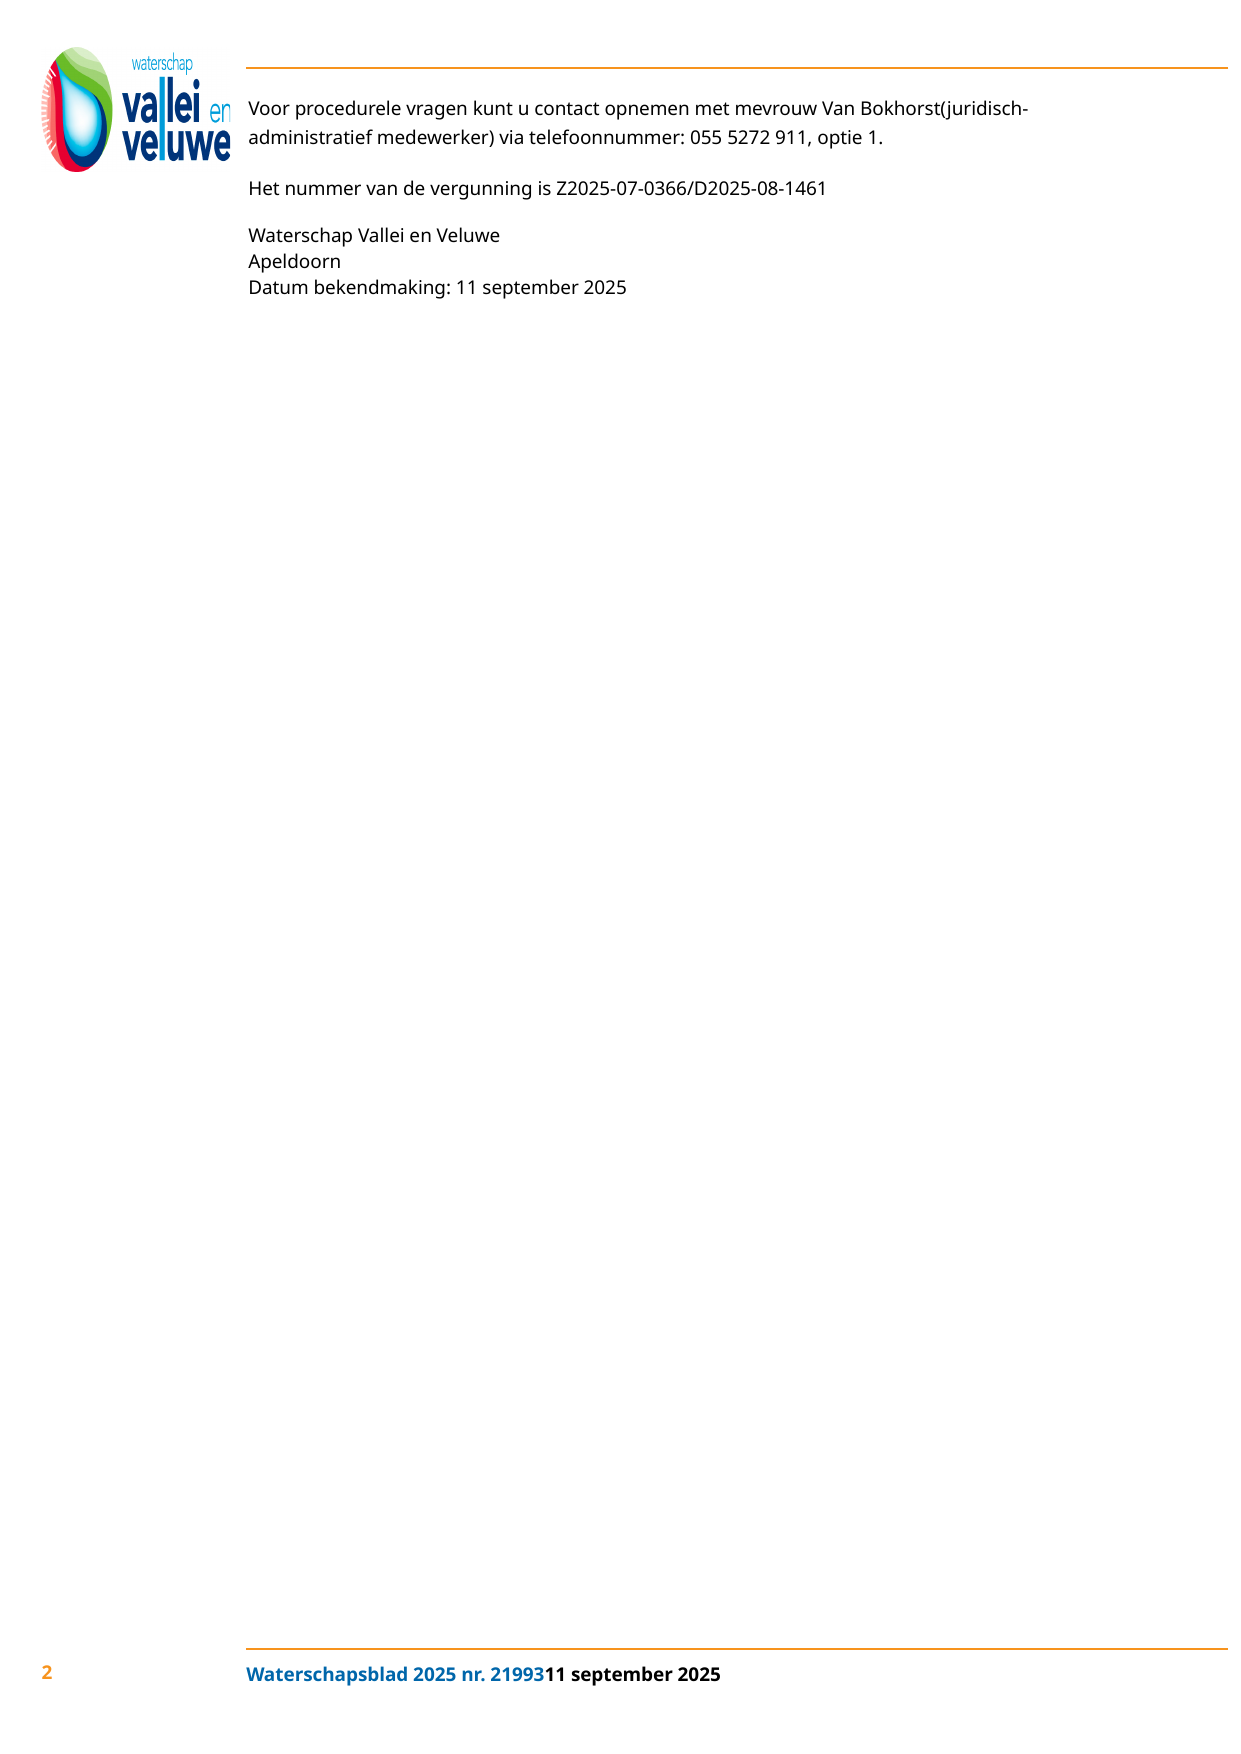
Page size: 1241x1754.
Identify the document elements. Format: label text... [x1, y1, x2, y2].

picture [41, 47, 231, 172]
text Apeldoorn [248, 248, 1152, 274]
text Het nummer van de vergunning is Z2025-07-0366/D2025-08-1461 [248, 175, 1152, 201]
text Voor procedurele vragen kunt u contact opnemen met mevrouw Van Bokhorst(juridisch-administratief medewerker) via telefoonnummer: 055 5272 911, optie 1. [248, 95, 1152, 150]
text Waterschap Vallei en Veluwe [248, 223, 1152, 248]
text Datum bekendmaking: 11 september 2025 [248, 274, 1152, 300]
